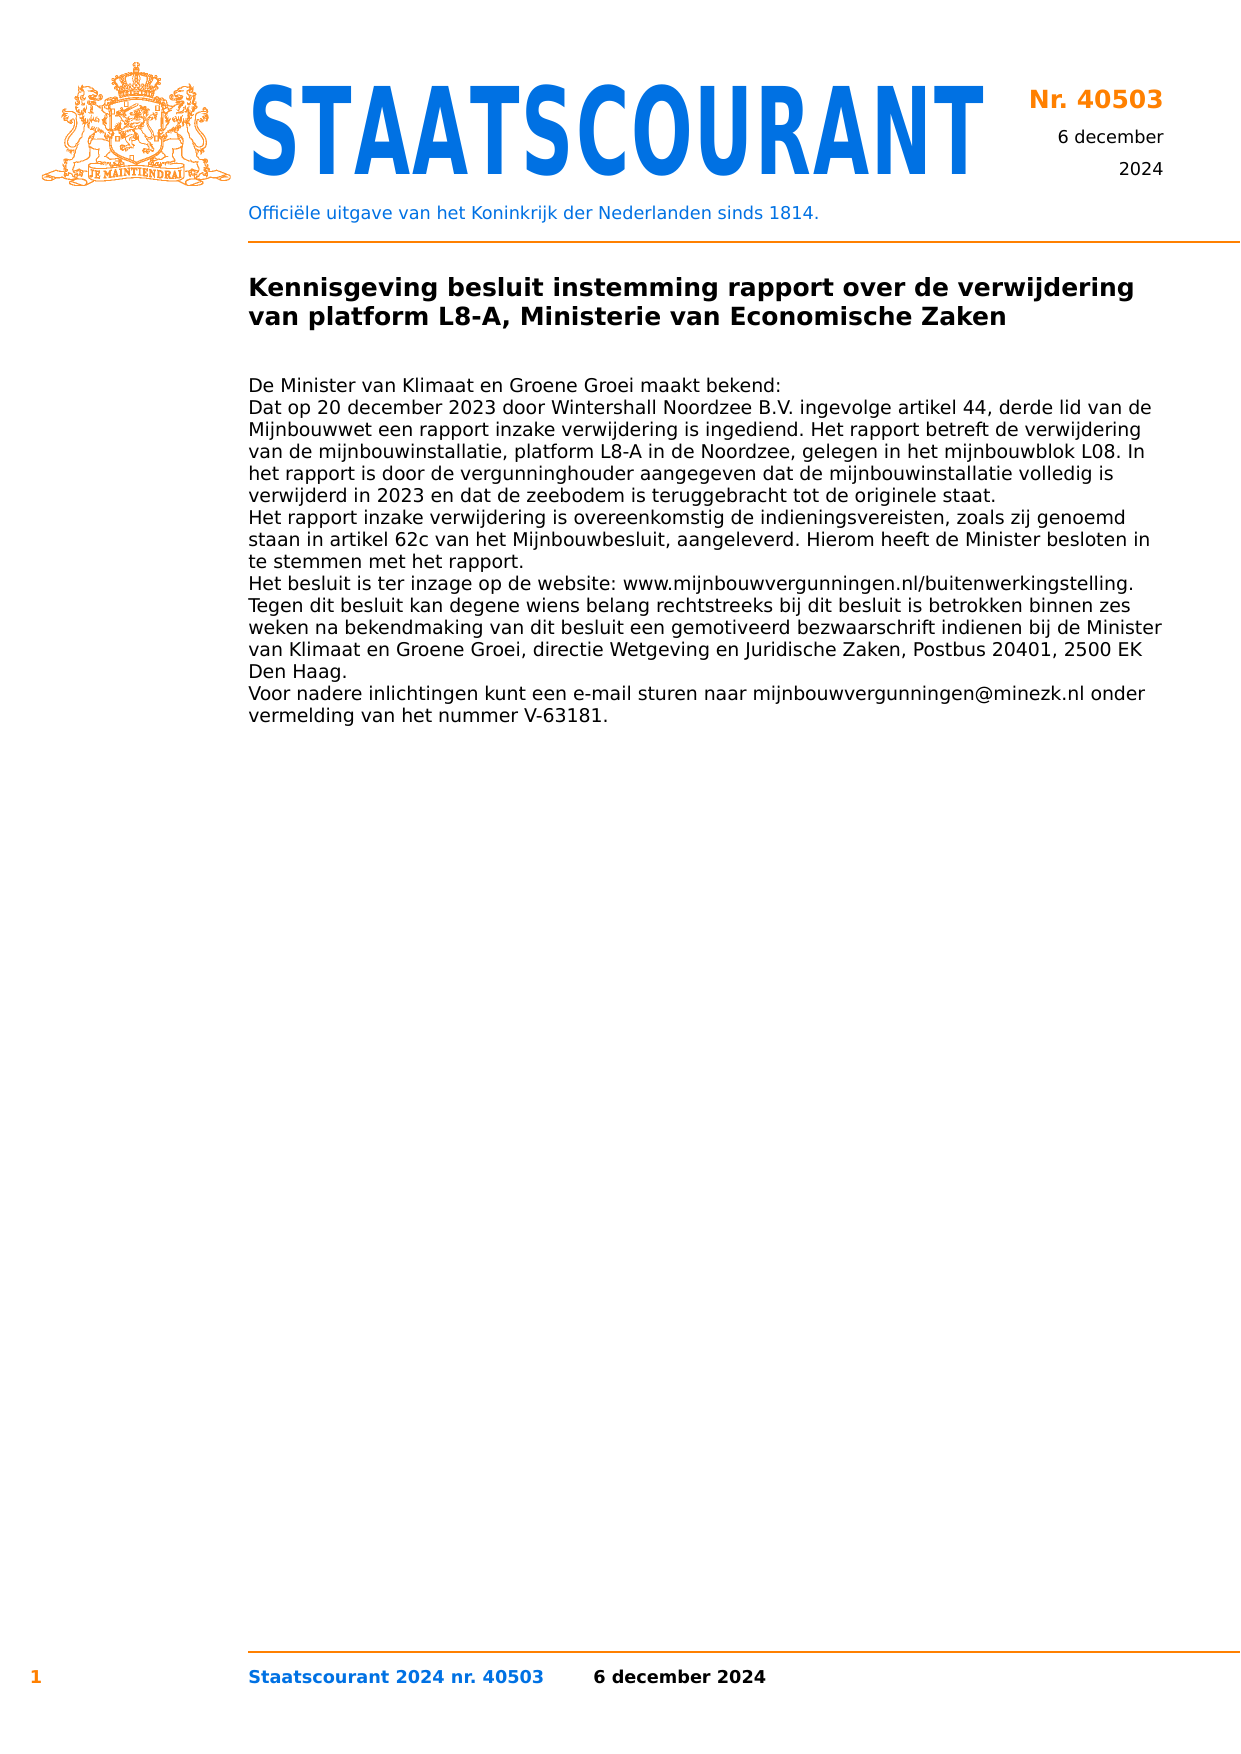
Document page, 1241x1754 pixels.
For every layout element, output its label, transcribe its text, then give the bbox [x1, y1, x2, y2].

text Dat op 20 december 2023 door Wintershall Noordzee B.V. ingevolge artikel 44, derde lid van de Mijnbouwwet een rapport inzake verwijdering is ingediend. Het rapport betreft de verwijdering van de mijnbouwinstallatie, platform L8-A in de Noordzee, gelegen in het mijnbouwblok L08. In het rapport is door de vergunninghouder aangegeven dat de mijnbouwinstallatie volledig is verwijderd in 2023 en dat de zeebodem is teruggebracht tot de originele staat. [248, 397, 1163, 507]
subtitle Kennisgeving besluit instemming rapport over de verwijdering van platform L8-A, Ministerie van Economische Zaken [248, 273, 1163, 331]
text Het besluit is ter inzage op de website: www.mijnbouwvergunningen.nl/buitenwerkingstelling. Tegen dit besluit kan degene wiens belang rechtstreeks bij dit besluit is betrokken binnen zes weken na bekendmaking van dit besluit een gemotiveerd bezwaarschrift indienen bij de Minister van Klimaat en Groene Groei, directie Wetgeving en Juridische Zaken, Postbus 20401, 2500 EK Den Haag. [248, 573, 1163, 683]
text Het rapport inzake verwijdering is overeenkomstig de indieningsvereisten, zoals zij genoemd staan in artikel 62c van het Mijnbouwbesluit, aangeleverd. Hierom heeft de Minister besloten in te stemmen met het rapport. [248, 507, 1163, 573]
table_header Nr. 40503 [998, 62, 1240, 121]
table_cell 2024 [998, 153, 1240, 203]
table_cell 6 december [998, 121, 1240, 153]
text De Minister van Klimaat en Groene Groei maakt bekend: [248, 375, 1163, 397]
table_cell Officiële uitgave van het Koninkrijk der Nederlanden sinds 1814. [248, 203, 1240, 241]
text Voor nadere inlichtingen kunt een e-mail sturen naar mijnbouwvergunningen@minezk.nl onder vermelding van het nummer V-63181. [248, 683, 1163, 727]
table_header [25, 62, 248, 241]
table_header STAATSCOURANT [248, 62, 998, 203]
picture [41, 62, 231, 186]
